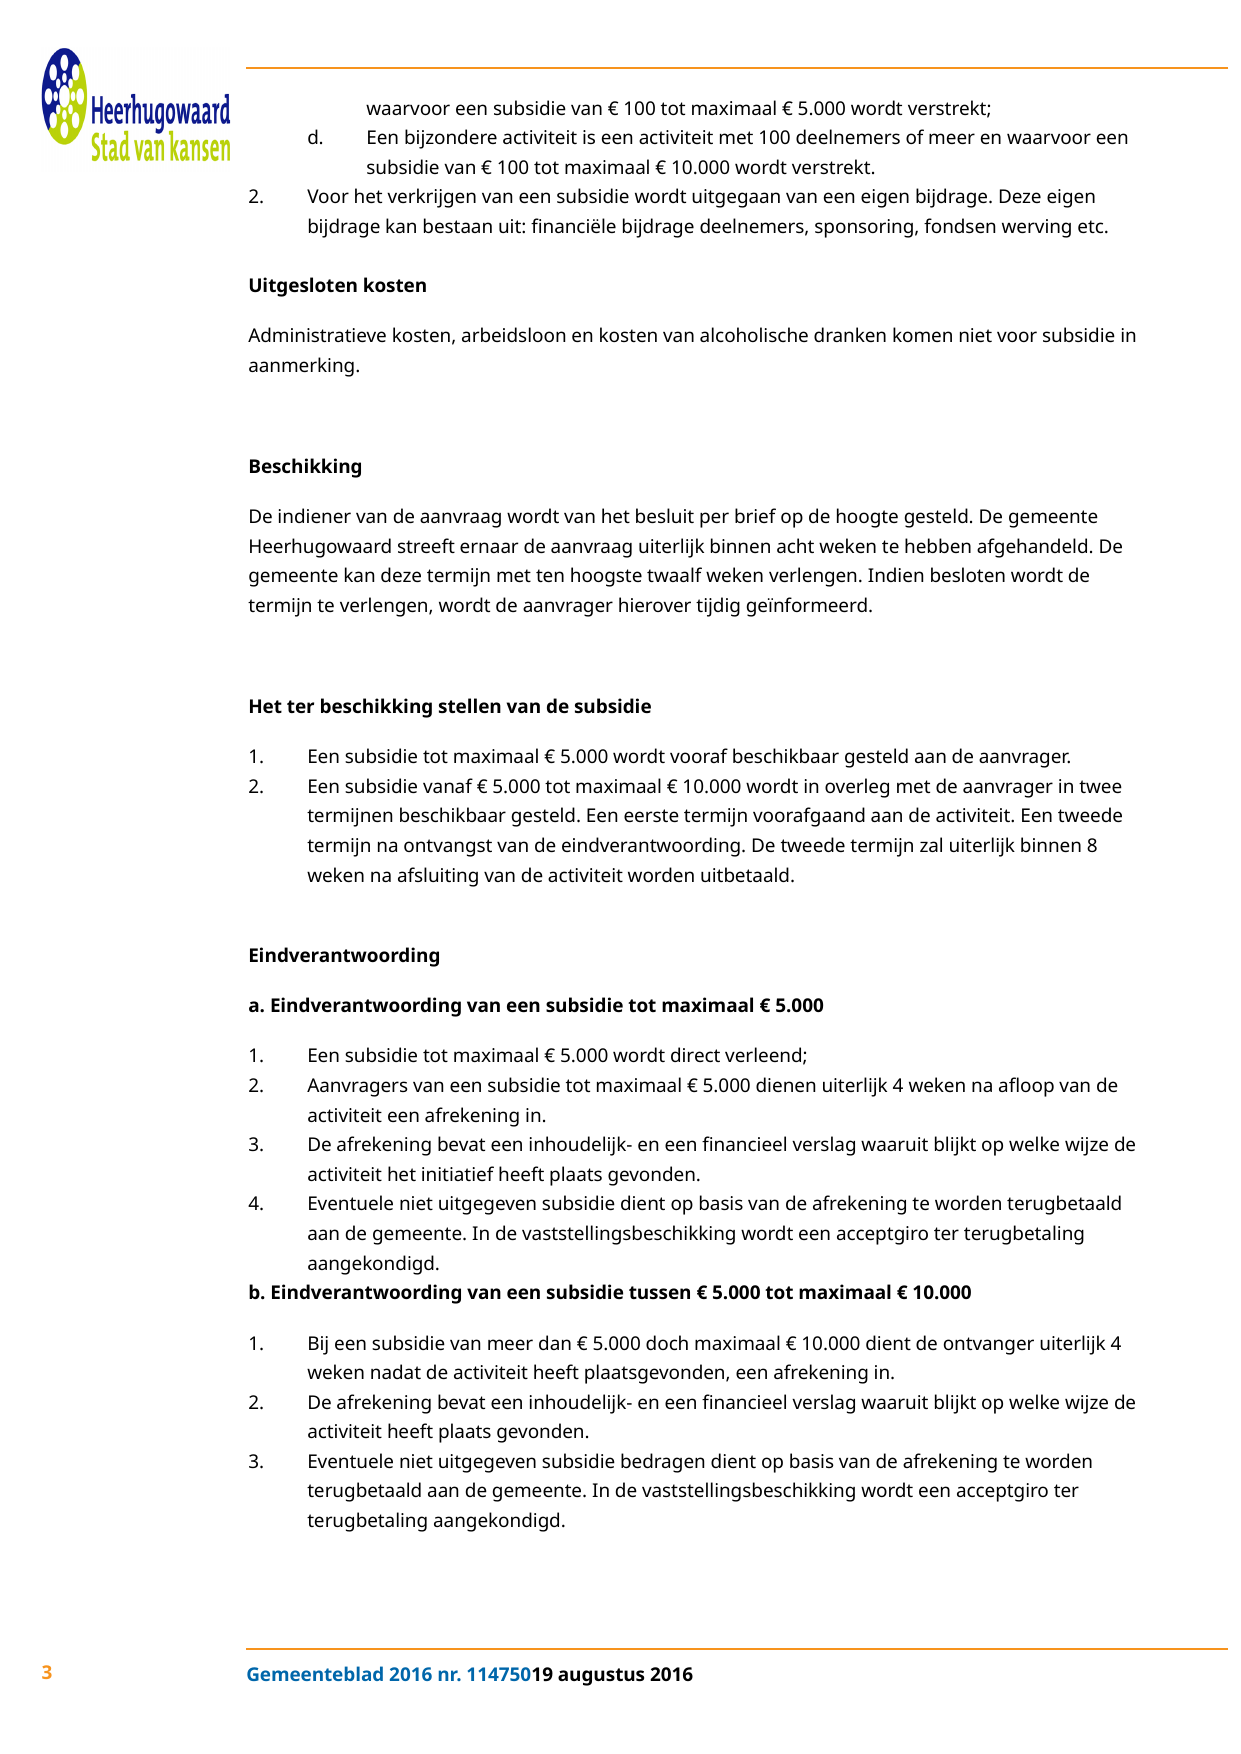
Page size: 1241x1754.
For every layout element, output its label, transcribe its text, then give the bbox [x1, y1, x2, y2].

text Uitgesloten kosten [248, 272, 1152, 298]
text Beschikking [248, 453, 1152, 479]
list waarvoor een subsidie van € 100 tot maximaal € 5.000 wordt verstrekt; [307, 95, 1152, 121]
list De afrekening bevat een inhoudelijk- en een financieel verslag waaruit blijkt op welke wijze de activiteit heeft plaats gevonden. [248, 1389, 1152, 1444]
list Een subsidie vanaf € 5.000 tot maximaal € 10.000 wordt in overleg met de aanvrager in twee termijnen beschikbaar gesteld. Een eerste termijn voorafgaand aan de activiteit. Een tweede termijn na ontvangst van de eindverantwoording. De tweede termijn zal uiterlijk binnen 8 weken na afsluiting van de activiteit worden uitbetaald. [248, 773, 1152, 888]
list Bij een subsidie van meer dan € 5.000 doch maximaal € 10.000 dient de ontvanger uiterlijk 4 weken nadat de activiteit heeft plaatsgevonden, een afrekening in. [248, 1330, 1152, 1385]
list Een subsidie tot maximaal € 5.000 wordt direct verleend; [248, 1043, 1152, 1068]
list De afrekening bevat een inhoudelijk- en een financieel verslag waaruit blijkt op welke wijze de activiteit het initiatief heeft plaats gevonden. [248, 1131, 1152, 1187]
list Eventuele niet uitgegeven subsidie dient op basis van de afrekening te worden terugbetaald aan de gemeente. In de vaststellingsbeschikking wordt een acceptgiro ter terugbetaling aangekondigd. [248, 1191, 1152, 1276]
list Aanvragers van een subsidie tot maximaal € 5.000 dienen uiterlijk 4 weken na afloop van de activiteit een afrekening in. [248, 1072, 1152, 1128]
text Het ter beschikking stellen van de subsidie [248, 693, 1152, 719]
list Voor het verkrijgen van een subsidie wordt uitgegaan van een eigen bijdrage. Deze eigen bijdrage kan bestaan uit: financiële bijdrage deelnemers, sponsoring, fondsen werving etc. [248, 183, 1152, 239]
list Een subsidie tot maximaal € 5.000 wordt vooraf beschikbaar gesteld aan de aanvrager. [248, 743, 1152, 769]
list Een bijzondere activiteit is een activiteit met 100 deelnemers of meer en waarvoor een subsidie van € 100 tot maximaal € 10.000 wordt verstrekt. [307, 124, 1152, 180]
text Administratieve kosten, arbeidsloon en kosten van alcoholische dranken komen niet voor subsidie in aanmerking. [248, 323, 1152, 378]
picture [41, 47, 231, 172]
text b. Eindverantwoording van een subsidie tussen € 5.000 tot maximaal € 10.000 [248, 1279, 1152, 1305]
text a. Eindverantwoording van een subsidie tot maximaal € 5.000 [248, 992, 1152, 1018]
text Eindverantwoording [248, 942, 1152, 968]
text De indiener van de aanvraag wordt van het besluit per brief op de hoogte gesteld. De gemeente Heerhugowaard streeft ernaar de aanvraag uiterlijk binnen acht weken te hebben afgehandeld. De gemeente kan deze termijn met ten hoogste twaalf weken verlengen. Indien besloten wordt de termijn te verlengen, wordt de aanvrager hierover tijdig geïnformeerd. [248, 503, 1152, 618]
list Eventuele niet uitgegeven subsidie bedragen dient op basis van de afrekening te worden terugbetaald aan de gemeente. In de vaststellingsbeschikking wordt een acceptgiro ter terugbetaling aangekondigd. [248, 1448, 1152, 1533]
